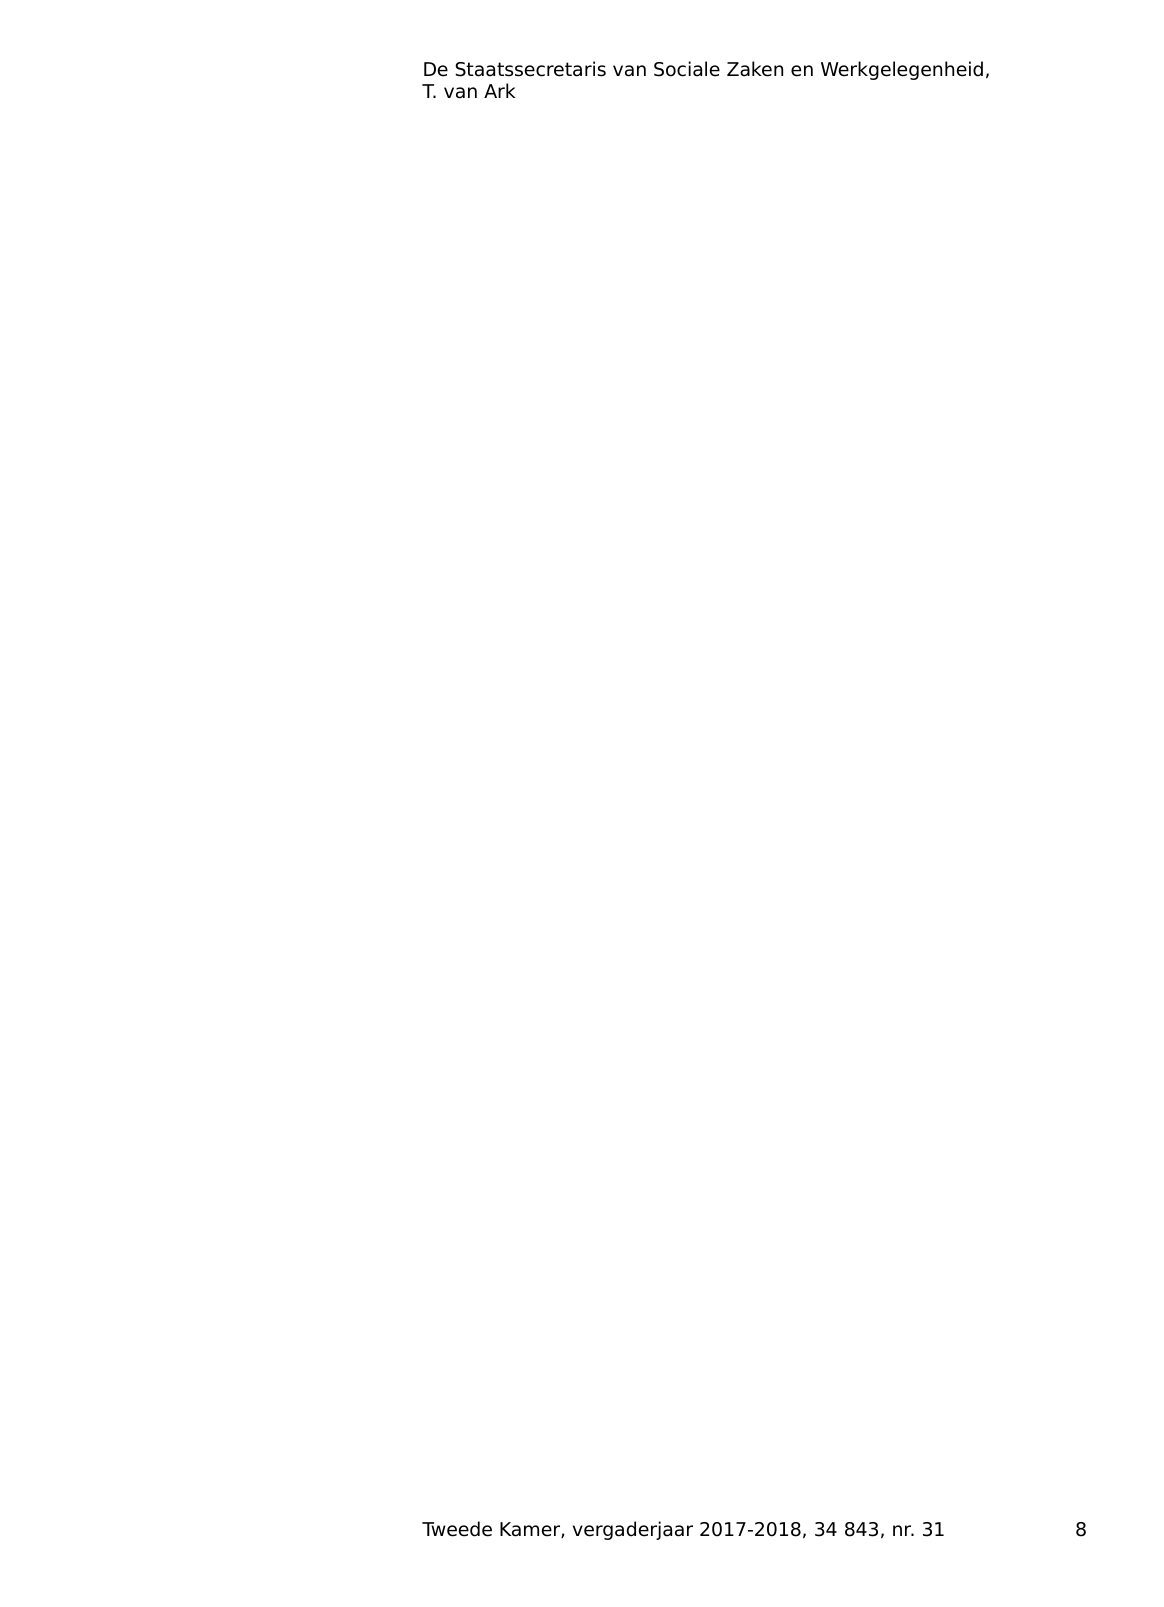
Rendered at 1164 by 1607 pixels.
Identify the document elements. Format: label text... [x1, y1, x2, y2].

text De Staatssecretaris van Sociale Zaken en Werkgelegenheid, T. van Ark [422, 59, 1087, 103]
